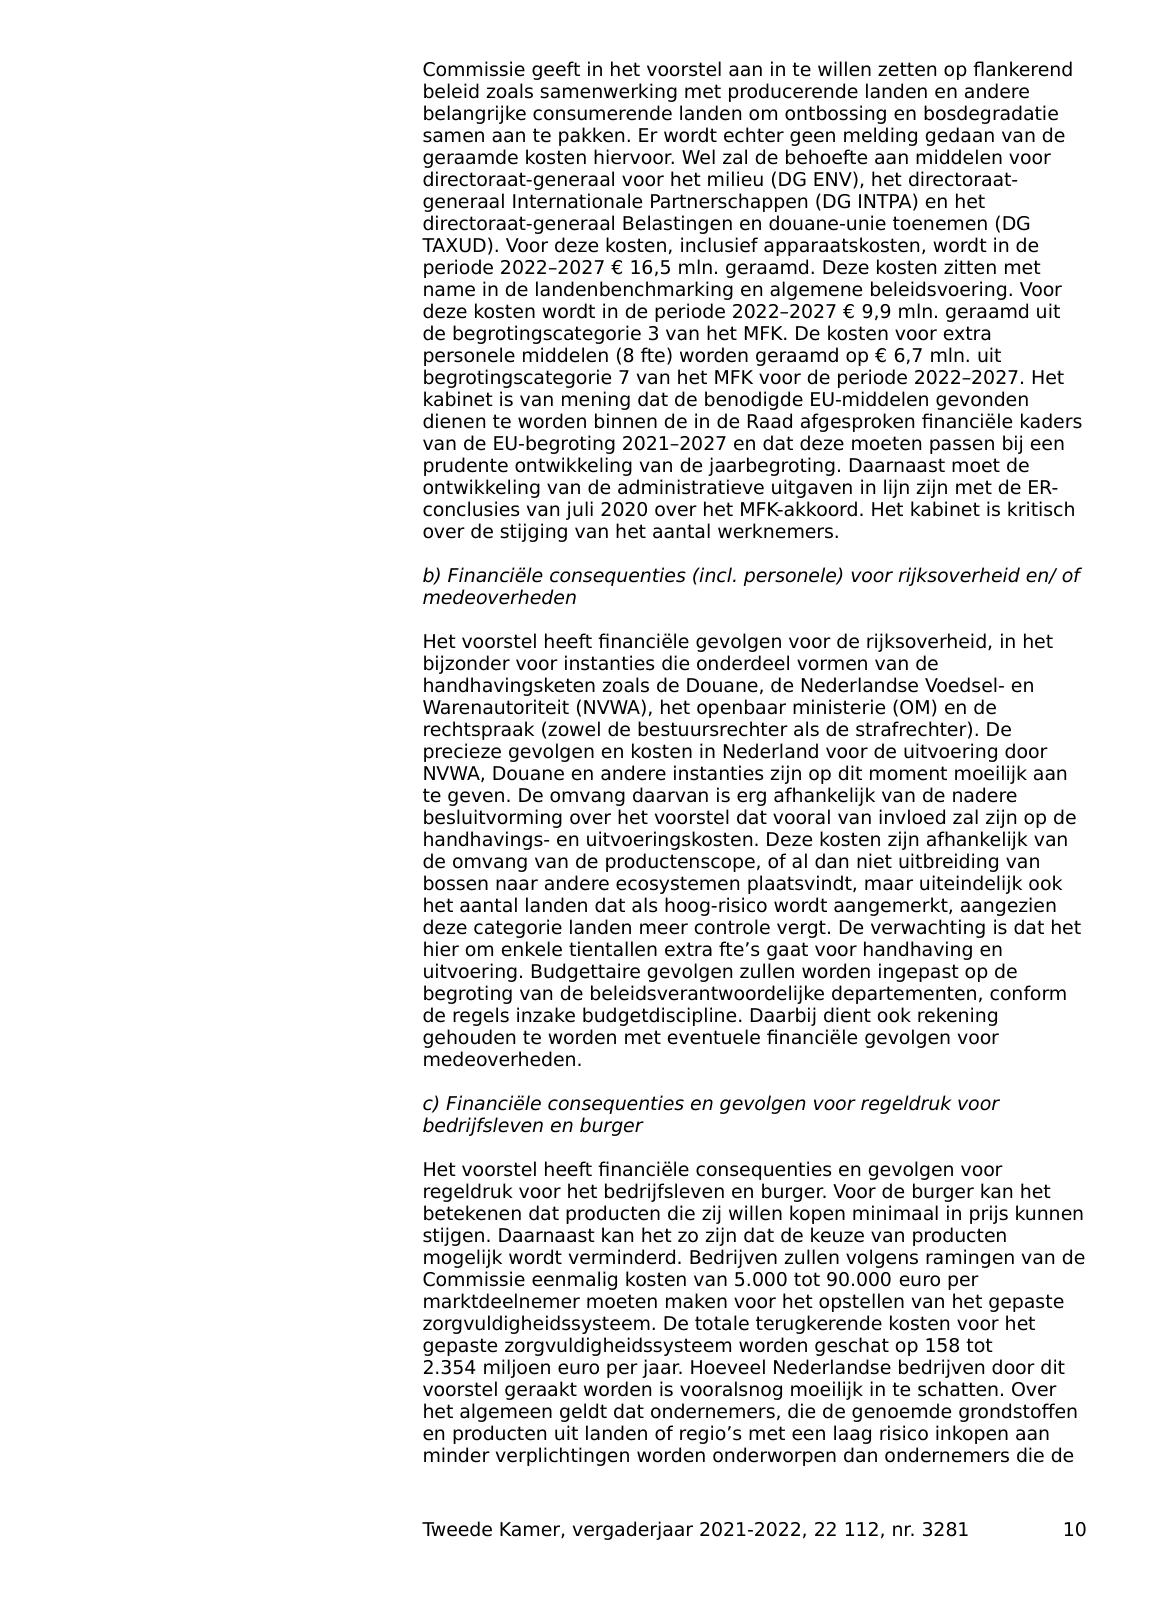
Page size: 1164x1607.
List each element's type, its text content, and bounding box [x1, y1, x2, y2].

text Het voorstel heeft financiële consequenties en gevolgen voor regeldruk voor het bedrijfsleven en burger. Voor de burger kan het betekenen dat producten die zij willen kopen minimaal in prijs kunnen stijgen. Daarnaast kan het zo zijn dat de keuze van producten mogelijk wordt verminderd. Bedrijven zullen volgens ramingen van de Commissie eenmalig kosten van 5.000 tot 90.000 euro per marktdeelnemer moeten maken voor het opstellen van het gepaste zorgvuldigheidssysteem. De totale terugkerende kosten voor het gepaste zorgvuldigheidssysteem worden geschat op 158 tot 2.354 miljoen euro per jaar. Hoeveel Nederlandse bedrijven door dit voorstel geraakt worden is vooralsnog moeilijk in te schatten. Over het algemeen geldt dat ondernemers, die de genoemde grondstoffen en producten uit landen of regio’s met een laag risico inkopen aan minder verplichtingen worden onderworpen dan ondernemers die de [422, 1159, 1087, 1467]
subtitle b) Financiële consequenties (incl. personele) voor rijksoverheid en/ of medeoverheden [422, 565, 1087, 609]
text Het voorstel heeft financiële gevolgen voor de rijksoverheid, in het bijzonder voor instanties die onderdeel vormen van de handhavingsketen zoals de Douane, de Nederlandse Voedsel- en Warenautoriteit (NVWA), het openbaar ministerie (OM) en de rechtspraak (zowel de bestuursrechter als de strafrechter). De precieze gevolgen en kosten in Nederland voor de uitvoering door NVWA, Douane en andere instanties zijn op dit moment moeilijk aan te geven. De omvang daarvan is erg afhankelijk van de nadere besluitvorming over het voorstel dat vooral van invloed zal zijn op de handhavings- en uitvoeringskosten. Deze kosten zijn afhankelijk van de omvang van de productenscope, of al dan niet uitbreiding van bossen naar andere ecosystemen plaatsvindt, maar uiteindelijk ook het aantal landen dat als hoog-risico wordt aangemerkt, aangezien deze categorie landen meer controle vergt. De verwachting is dat het hier om enkele tientallen extra fte’s gaat voor handhaving en uitvoering. Budgettaire gevolgen zullen worden ingepast op de begroting van de beleidsverantwoordelijke departementen, conform de regels inzake budgetdiscipline. Daarbij dient ook rekening gehouden te worden met eventuele financiële gevolgen voor medeoverheden. [422, 631, 1087, 1071]
text Commissie geeft in het voorstel aan in te willen zetten op flankerend beleid zoals samenwerking met producerende landen en andere belangrijke consumerende landen om ontbossing en bosdegradatie samen aan te pakken. Er wordt echter geen melding gedaan van de geraamde kosten hiervoor. Wel zal de behoefte aan middelen voor directoraat-generaal voor het milieu (DG ENV), het directoraat-generaal Internationale Partnerschappen (DG INTPA) en het directoraat-generaal Belastingen en douane-unie toenemen (DG TAXUD). Voor deze kosten, inclusief apparaatskosten, wordt in de periode 2022–2027 € 16,5 mln. geraamd. Deze kosten zitten met name in de landenbenchmarking en algemene beleidsvoering. Voor deze kosten wordt in de periode 2022–2027 € 9,9 mln. geraamd uit de begrotingscategorie 3 van het MFK. De kosten voor extra personele middelen (8 fte) worden geraamd op € 6,7 mln. uit begrotingscategorie 7 van het MFK voor de periode 2022–2027. Het kabinet is van mening dat de benodigde EU-middelen gevonden dienen te worden binnen de in de Raad afgesproken financiële kaders van de EU-begroting 2021–2027 en dat deze moeten passen bij een prudente ontwikkeling van de jaarbegroting. Daarnaast moet de ontwikkeling van de administratieve uitgaven in lijn zijn met de ER-conclusies van juli 2020 over het MFK-akkoord. Het kabinet is kritisch over de stijging van het aantal werknemers. [422, 59, 1087, 543]
subtitle c) Financiële consequenties en gevolgen voor regeldruk voor bedrijfsleven en burger [422, 1093, 1087, 1137]
